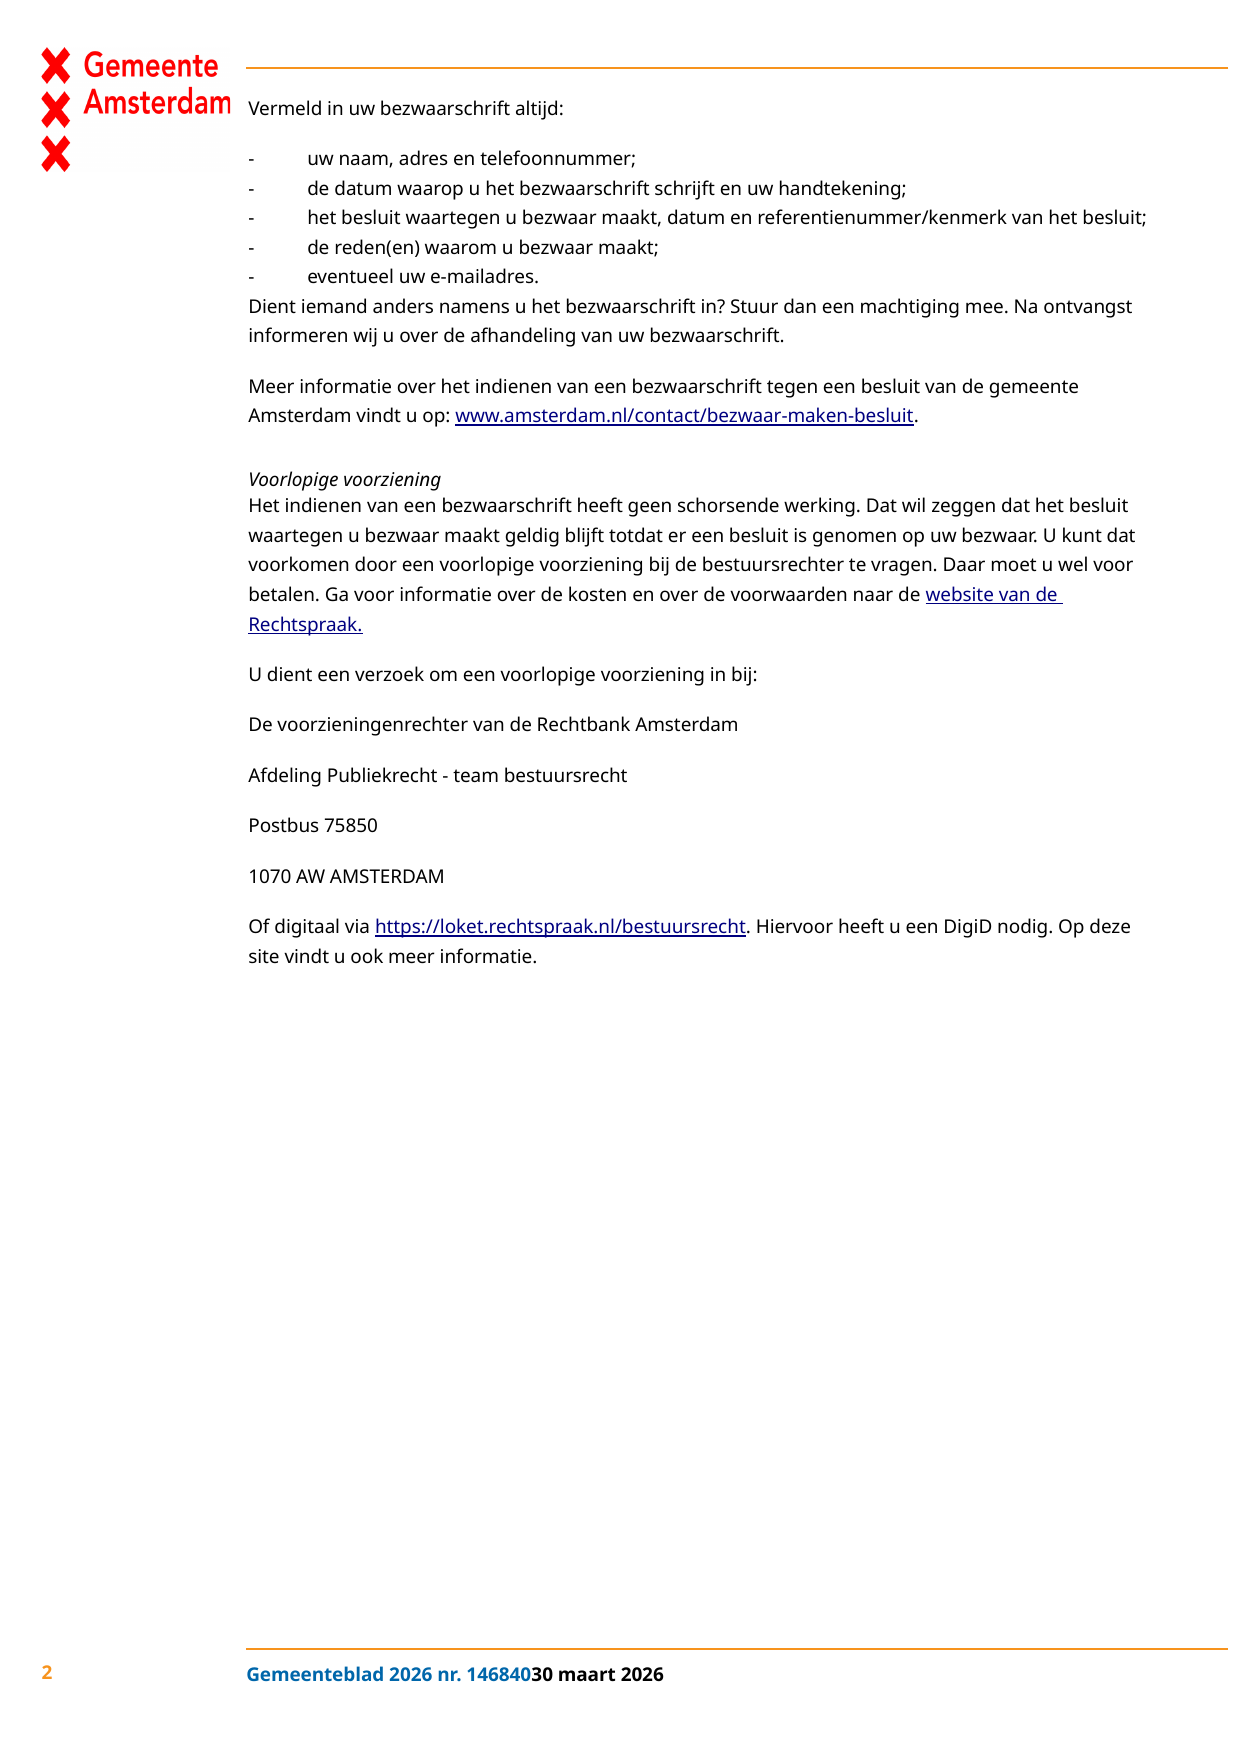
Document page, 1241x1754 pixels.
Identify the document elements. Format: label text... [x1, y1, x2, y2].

text Voorlopige voorziening [248, 467, 1152, 492]
text Meer informatie over het indienen van een bezwaarschrift tegen een besluit van de gemeente Amsterdam vindt u op: www.amsterdam.nl/contact/bezwaar-maken-besluit. [248, 373, 1152, 428]
text Afdeling Publiekrecht - team bestuursrecht [248, 762, 1152, 788]
list uw naam, adres en telefoonnummer; [248, 145, 1152, 171]
text U dient een verzoek om een voorlopige voorziening in bij: [248, 661, 1152, 687]
list eventueel uw e-mailadres. [248, 263, 1152, 289]
list de datum waarop u het bezwaarschrift schrijft en uw handtekening; [248, 175, 1152, 201]
text Vermeld in uw bezwaarschrift altijd: [248, 95, 1152, 121]
text Postbus 75850 [248, 812, 1152, 838]
picture [41, 47, 231, 172]
list de reden(en) waarom u bezwaar maakt; [248, 234, 1152, 260]
text De voorzieningenrechter van de Rechtbank Amsterdam [248, 712, 1152, 737]
text Het indienen van een bezwaarschrift heeft geen schorsende werking. Dat wil zeggen dat het besluit waartegen u bezwaar maakt geldig blijft totdat er een besluit is genomen op uw bezwaar. U kunt dat voorkomen door een voorlopige voorziening bij de bestuursrechter te vragen. Daar moet u wel voor betalen. Ga voor informatie over de kosten en over de voorwaarden naar de website van de Rechtspraak. [248, 492, 1152, 636]
text Dient iemand anders namens u het bezwaarschrift in? Stuur dan een machtiging mee. Na ontvangst informeren wij u over de afhandeling van uw bezwaarschrift. [248, 293, 1152, 348]
list het besluit waartegen u bezwaar maakt, datum en referentienummer/kenmerk van het besluit; [248, 204, 1152, 230]
text 1070 AW AMSTERDAM [248, 863, 1152, 888]
text Of digitaal via https://loket.rechtspraak.nl/bestuursrecht. Hiervoor heeft u een DigiD nodig. Op deze site vindt u ook meer informatie. [248, 913, 1152, 968]
